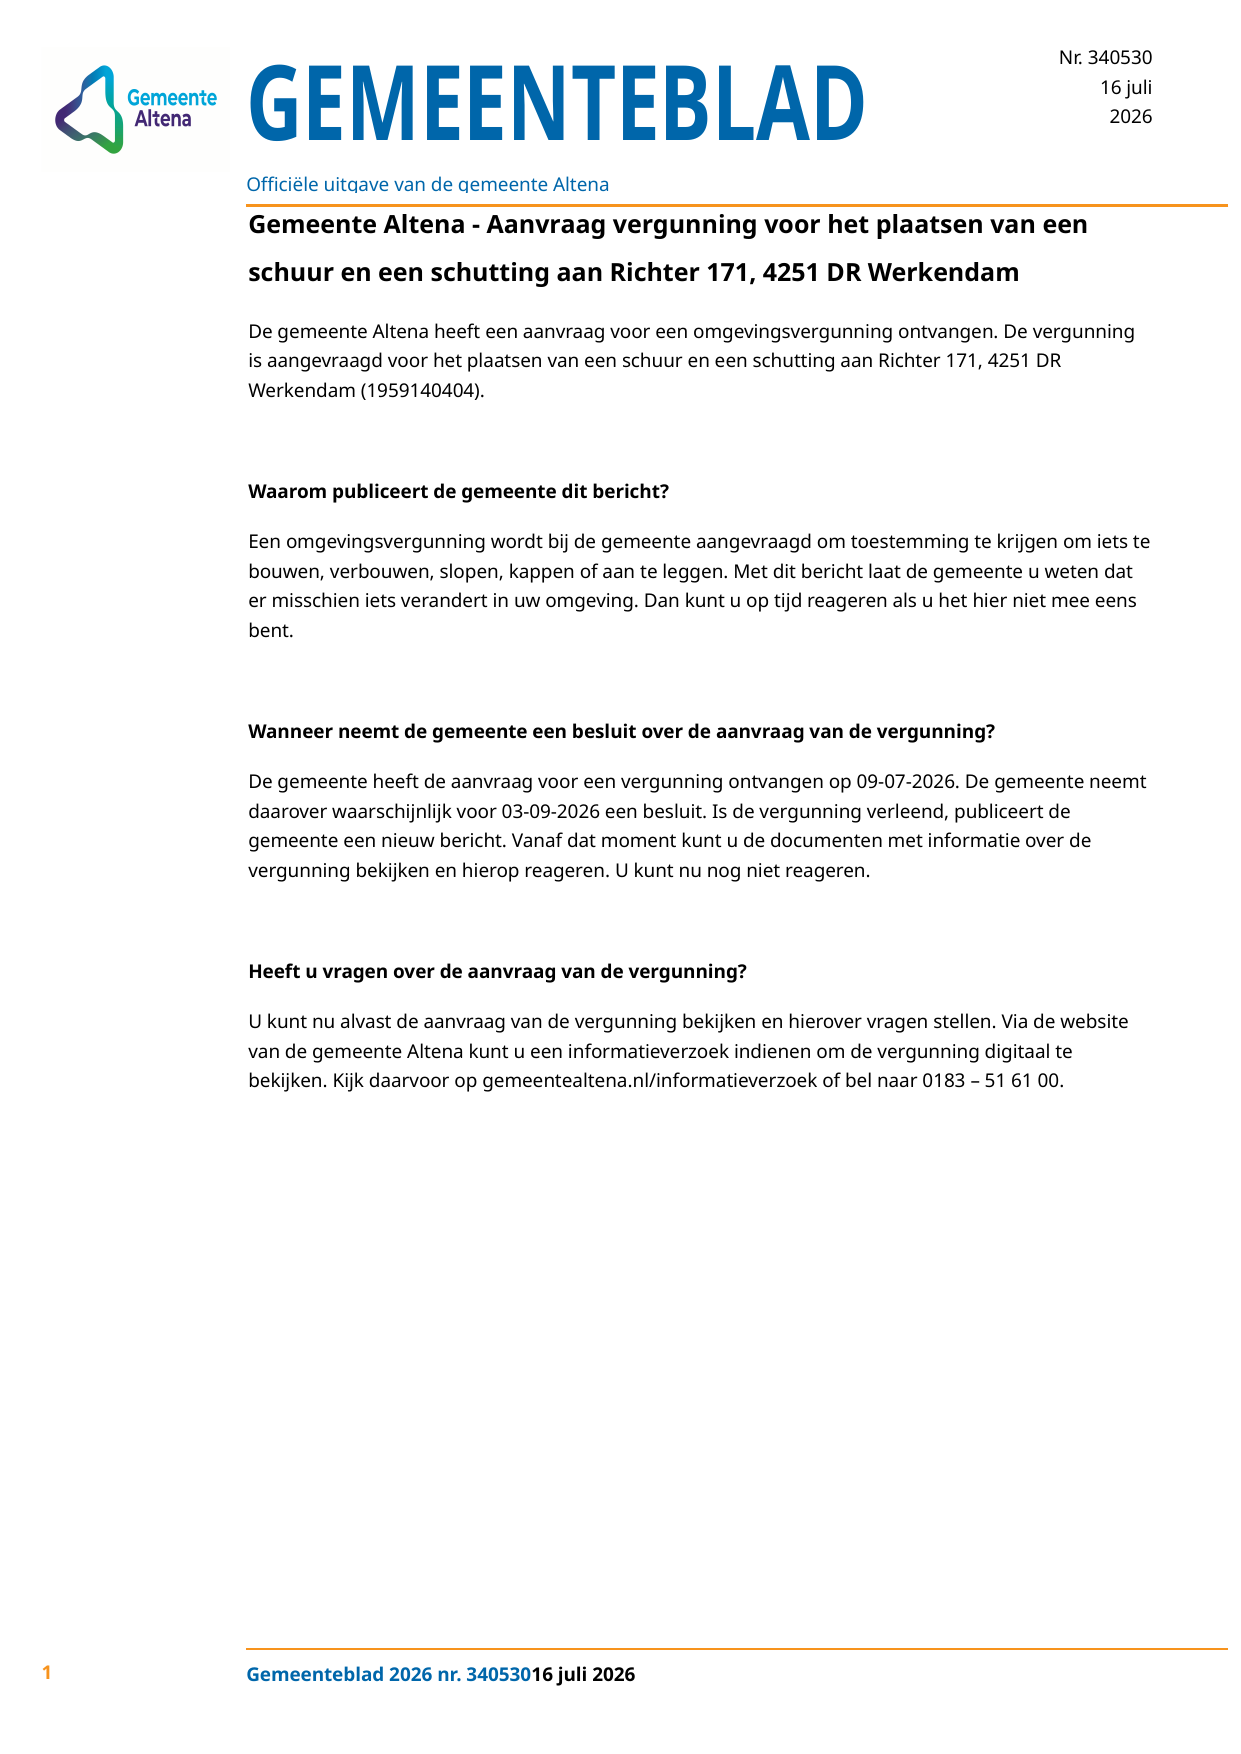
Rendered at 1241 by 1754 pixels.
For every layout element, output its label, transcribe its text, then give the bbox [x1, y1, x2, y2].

text Gemeente Altena - Aanvraag vergunning voor het plaatsen van een schuur en een schutting aan Richter 171, 4251 DR Werkendam [248, 207, 1152, 288]
picture [41, 47, 231, 172]
text De gemeente heeft de aanvraag voor een vergunning ontvangen op 09-07-2026. De gemeente neemt daarover waarschijnlijk voor 03-09-2026 een besluit. Is de vergunning verleend, publiceert de gemeente een nieuw bericht. Vanaf dat moment kunt u de documenten met informatie over de vergunning bekijken en hierop reageren. U kunt nu nog niet reageren. [248, 768, 1152, 883]
text Een omgevingsvergunning wordt bij de gemeente aangevraagd om toestemming te krijgen om iets te bouwen, verbouwen, slopen, kappen of aan te leggen. Met dit bericht laat de gemeente u weten dat er misschien iets verandert in uw omgeving. Dan kunt u op tijd reageren als u het hier niet mee eens bent. [248, 528, 1152, 643]
text U kunt nu alvast de aanvraag van de vergunning bekijken en hierover vragen stellen. Via de website van de gemeente Altena kunt u een informatieverzoek indienen om de vergunning digitaal te bekijken. Kijk daarvoor op gemeentealtena.nl/informatieverzoek of bel naar 0183 – 51 61 00. [248, 1008, 1152, 1093]
text Wanneer neemt de gemeente een besluit over de aanvraag van de vergunning? [248, 718, 1152, 744]
text Heeft u vragen over de aanvraag van de vergunning? [248, 958, 1152, 984]
text Waarom publiceert de gemeente dit bericht? [248, 478, 1152, 504]
text De gemeente Altena heeft een aanvraag voor een omgevingsvergunning ontvangen. De vergunning is aangevraagd voor het plaatsen van een schuur en een schutting aan Richter 171, 4251 DR Werkendam (1959140404). [248, 318, 1152, 403]
